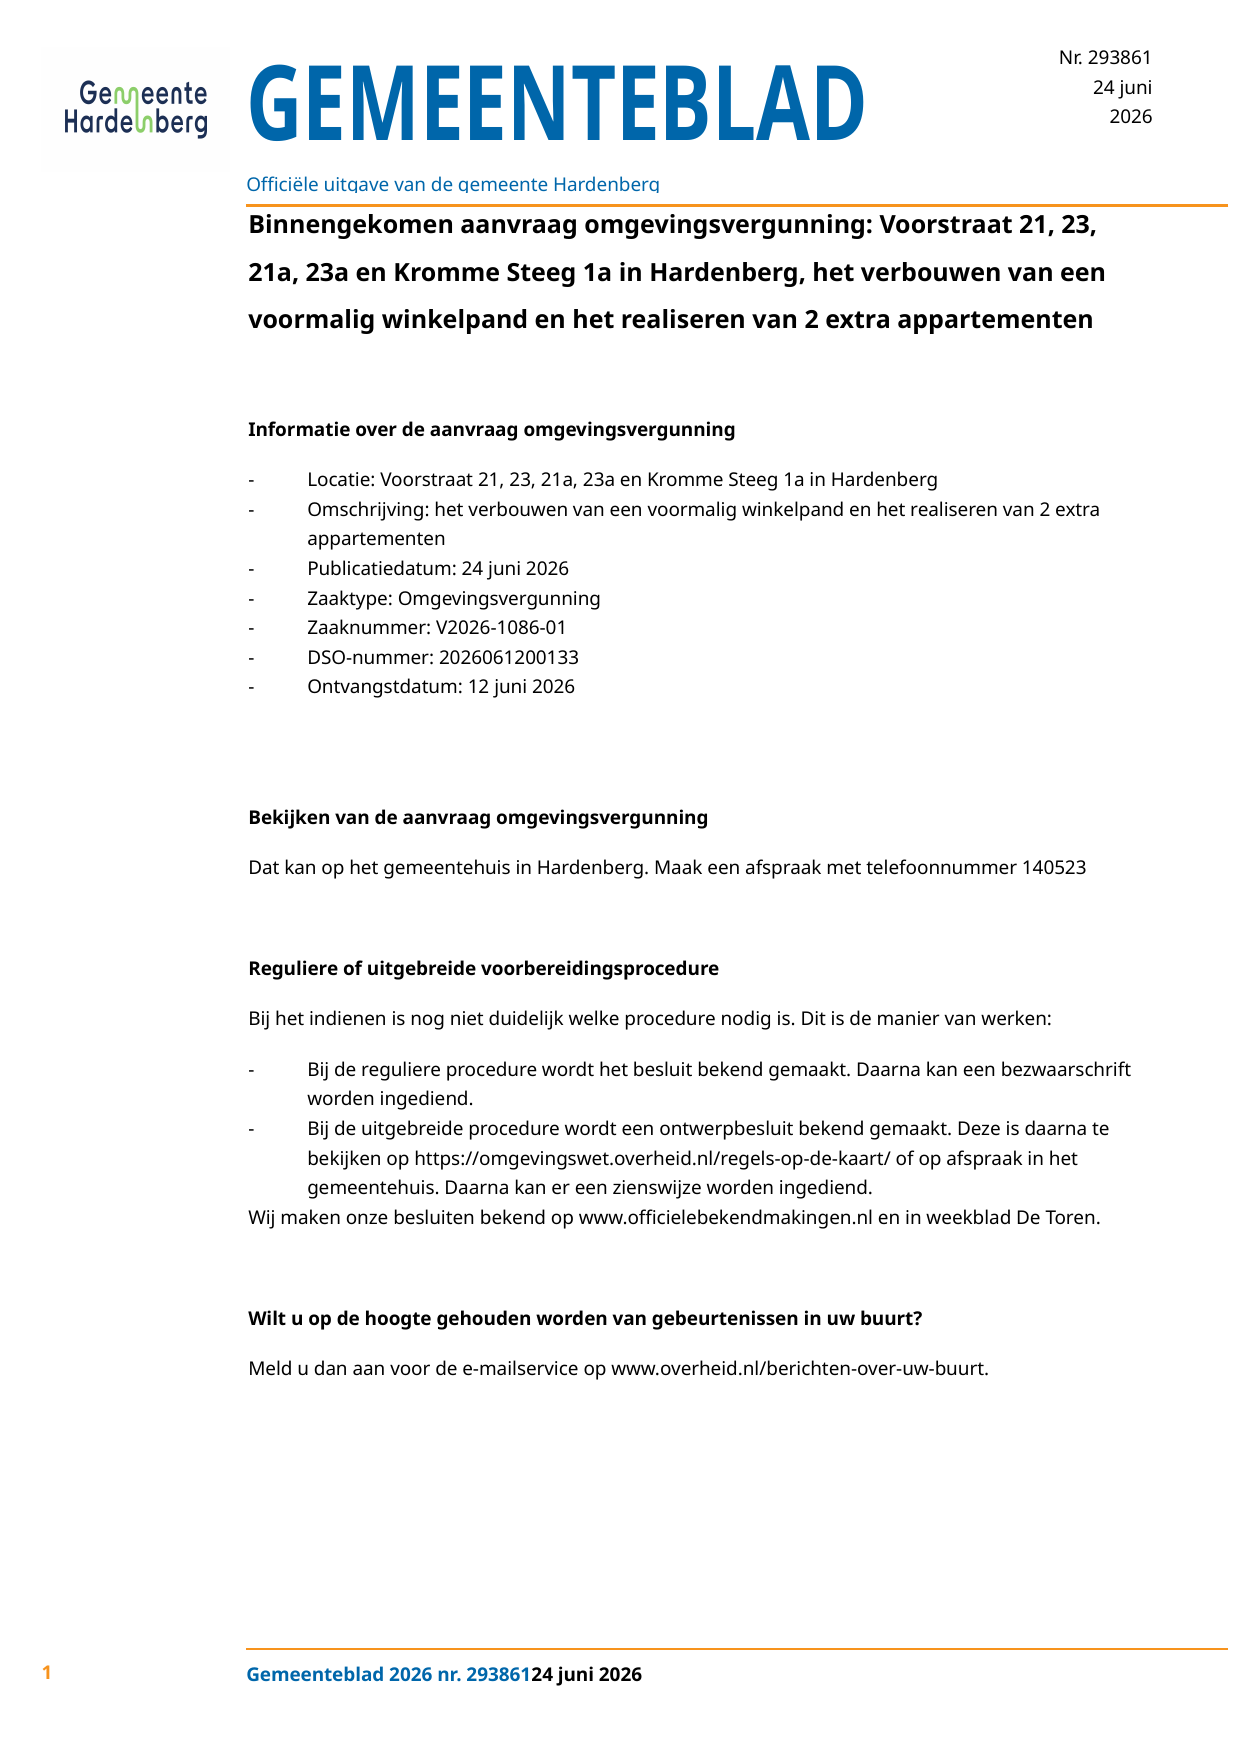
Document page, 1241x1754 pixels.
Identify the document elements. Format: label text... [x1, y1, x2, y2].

list Bij de uitgebreide procedure wordt een ontwerpbesluit bekend gemaakt. Deze is daarna te bekijken op https://omgevingswet.overheid.nl/regels-op-de-kaart/ of op afspraak in het gemeentehuis. Daarna kan er een zienswijze worden ingediend. [248, 1115, 1152, 1200]
list DSO-nummer: 2026061200133 [248, 644, 1152, 669]
list Zaaktype: Omgevingsvergunning [248, 585, 1152, 610]
list Bij de reguliere procedure wordt het besluit bekend gemaakt. Daarna kan een bezwaarschrift worden ingediend. [248, 1056, 1152, 1111]
list Publicatiedatum: 24 juni 2026 [248, 555, 1152, 581]
text Reguliere of uitgebreide voorbereidingsprocedure [248, 955, 1152, 981]
text Informatie over de aanvraag omgevingsvergunning [248, 416, 1152, 442]
text Bekijken van de aanvraag omgevingsvergunning [248, 804, 1152, 829]
list Zaaknummer: V2026-1086-01 [248, 614, 1152, 640]
text Wilt u op de hoogte gehouden worden van gebeurtenissen in uw buurt? [248, 1305, 1152, 1330]
list Locatie: Voorstraat 21, 23, 21a, 23a en Kromme Steeg 1a in Hardenberg [248, 466, 1152, 492]
list Ontvangstdatum: 12 juni 2026 [248, 673, 1152, 699]
text Dat kan op het gemeentehuis in Hardenberg. Maak een afspraak met telefoonnummer 140523 [248, 854, 1152, 880]
text Wij maken onze besluiten bekend op www.officielebekendmakingen.nl en in weekblad De Toren. [248, 1204, 1152, 1229]
text Meld u dan aan voor de e-mailservice op www.overheid.nl/berichten-over-uw-buurt. [248, 1355, 1152, 1381]
text Bij het indienen is nog niet duidelijk welke procedure nodig is. Dit is de manier van werken: [248, 1006, 1152, 1031]
list Omschrijving: het verbouwen van een voormalig winkelpand en het realiseren van 2 extra appartementen [248, 496, 1152, 551]
picture [41, 47, 231, 172]
text Binnengekomen aanvraag omgevingsvergunning: Voorstraat 21, 23, 21a, 23a en Kromme Steeg 1a in Hardenberg, het verbouwen van een voormalig winkelpand en het realiseren van 2 extra appartementen [248, 207, 1152, 336]
